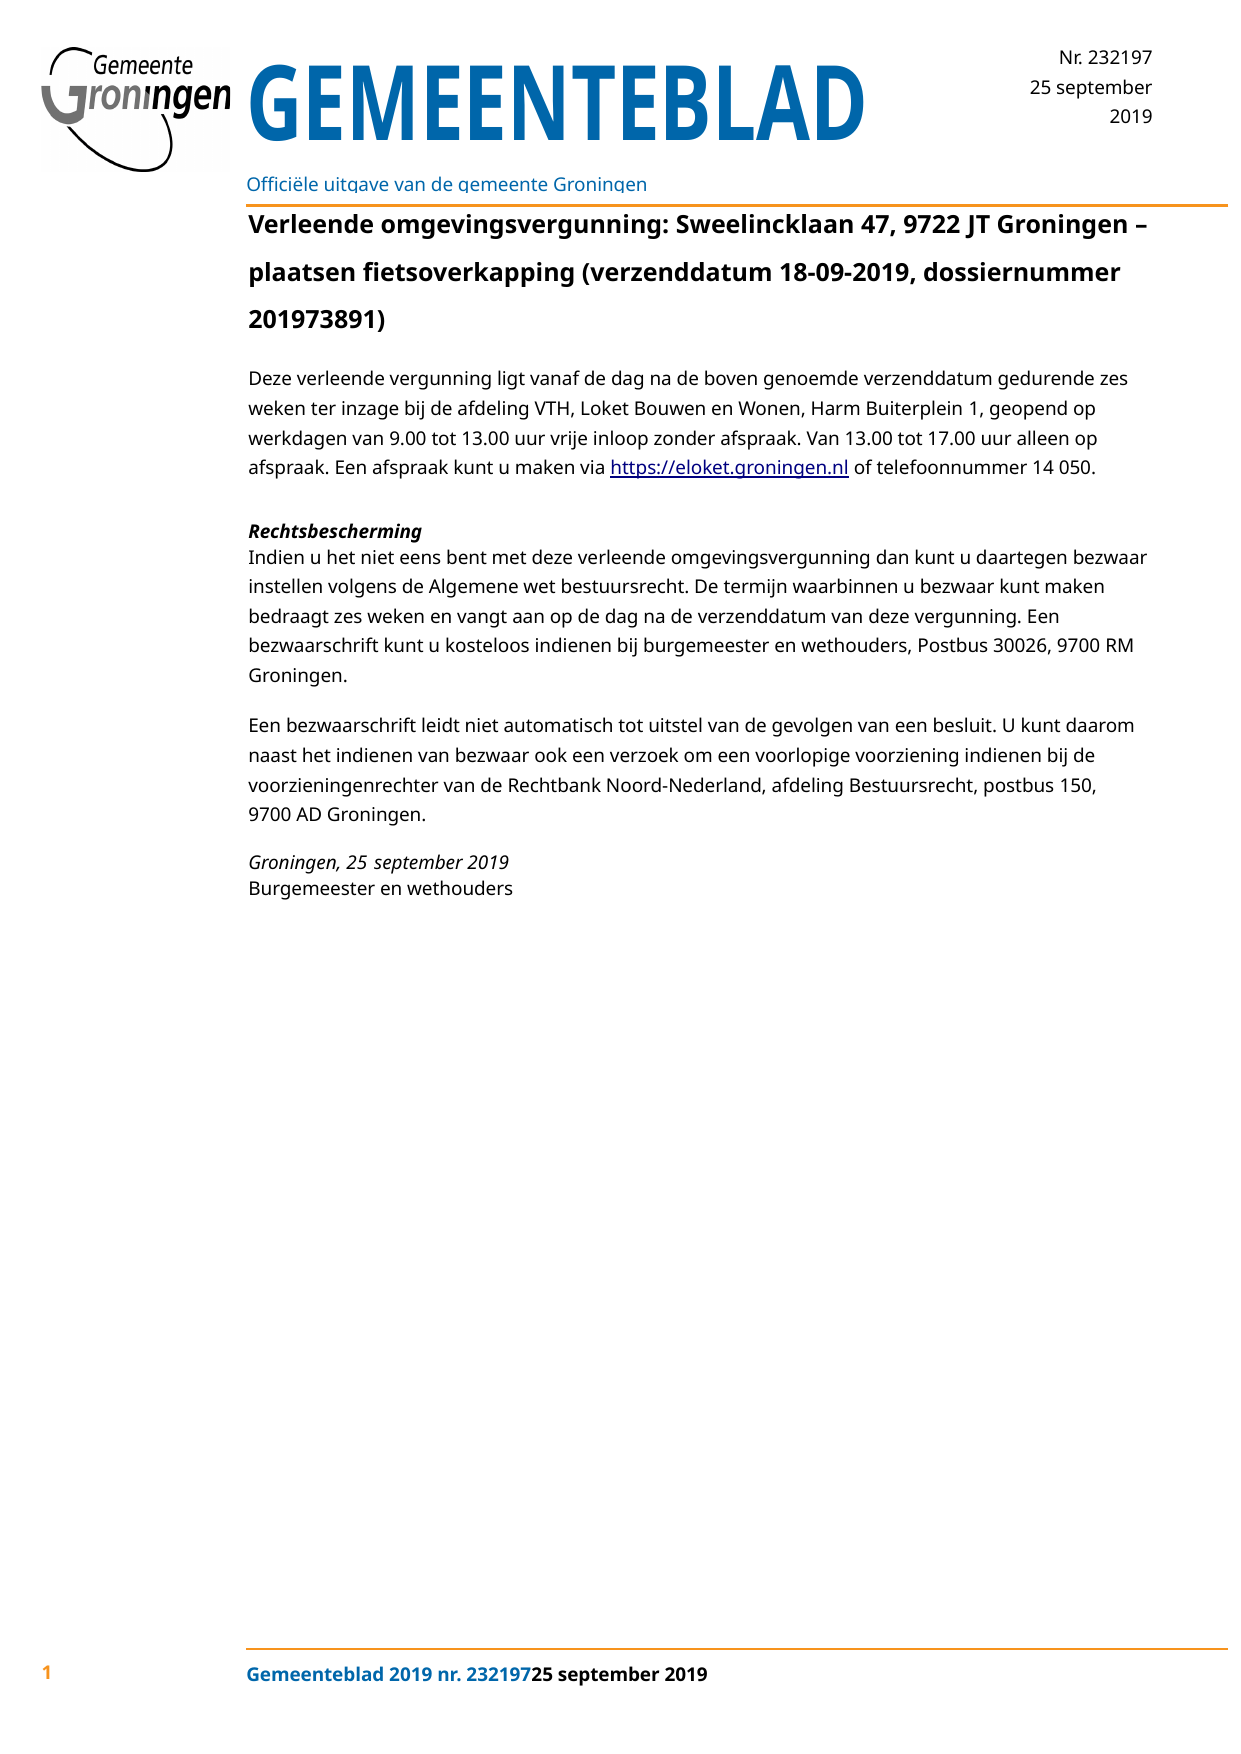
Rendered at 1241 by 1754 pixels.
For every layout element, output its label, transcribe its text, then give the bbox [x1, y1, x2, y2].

text Een bezwaarschrift leidt niet automatisch tot uitstel van de gevolgen van een besluit. U kunt daarom naast het indienen van bezwaar ook een verzoek om een voorlopige voorziening indienen bij de voorzieningenrechter van de Rechtbank Noord-Nederland, afdeling Bestuursrecht, postbus 150, 9700 AD Groningen. [248, 713, 1152, 827]
text Verleende omgevingsvergunning: Sweelincklaan 47, 9722 JT Groningen – plaatsen fietsoverkapping (verzenddatum 18-09-2019, dossiernummer 201973891) [248, 207, 1152, 336]
text Burgemeester en wethouders [248, 875, 1152, 901]
text Indien u het niet eens bent met deze verleende omgevingsvergunning dan kunt u daartegen bezwaar instellen volgens de Algemene wet bestuursrecht. De termijn waarbinnen u bezwaar kunt maken bedraagt zes weken en vangt aan op de dag na de verzenddatum van deze vergunning. Een bezwaarschrift kunt u kosteloos indienen bij burgemeester en wethouders, Postbus 30026, 9700 RM Groningen. [248, 544, 1152, 688]
text Deze verleende vergunning ligt vanaf de dag na de boven genoemde verzenddatum gedurende zes weken ter inzage bij de afdeling VTH, Loket Bouwen en Wonen, Harm Buiterplein 1, geopend op werkdagen van 9.00 tot 13.00 uur vrije inloop zonder afspraak. Van 13.00 tot 17.00 uur alleen op afspraak. Een afspraak kunt u maken via https://eloket.groningen.nl of telefoonnummer 14 050. [248, 366, 1152, 480]
picture [41, 47, 231, 172]
text Rechtsbescherming [248, 518, 1152, 544]
text Groningen, 25 september 2019 [248, 849, 1152, 875]
